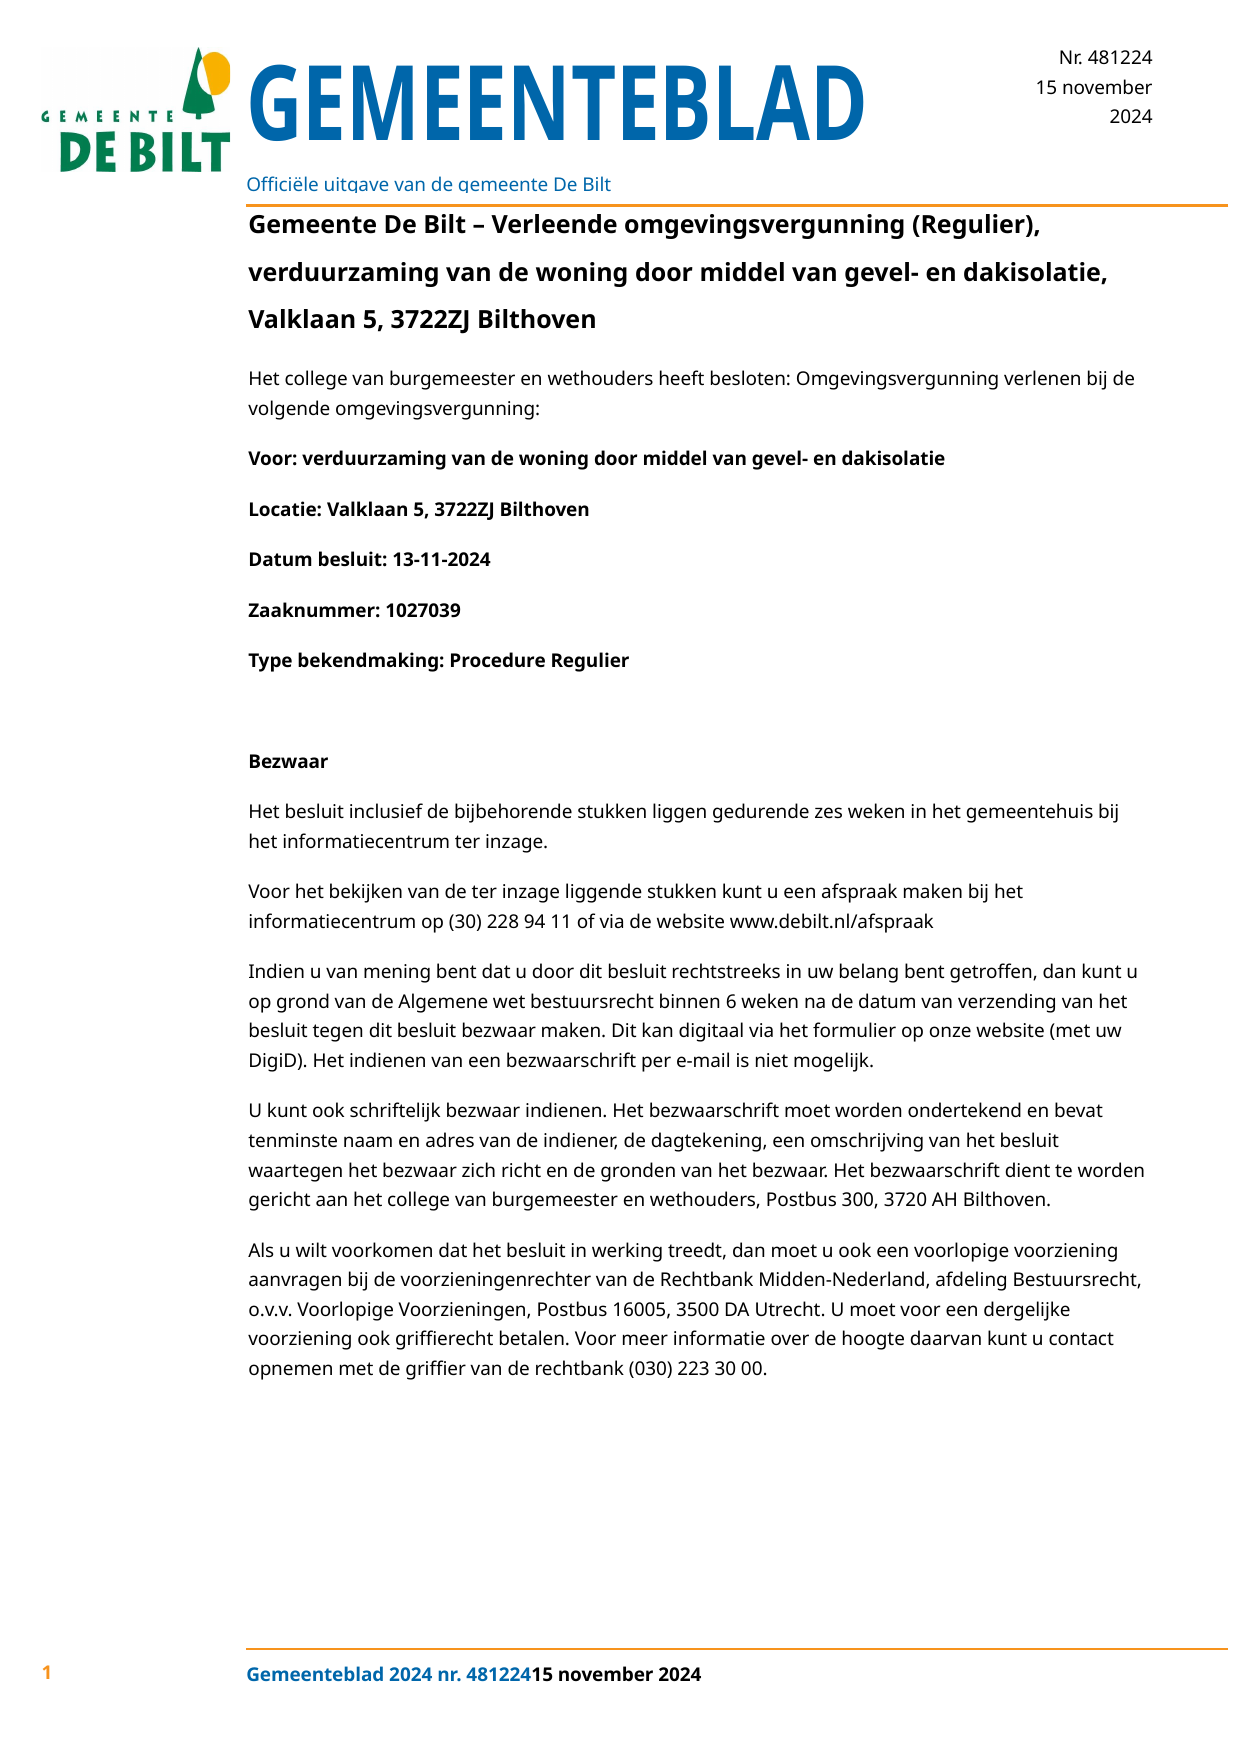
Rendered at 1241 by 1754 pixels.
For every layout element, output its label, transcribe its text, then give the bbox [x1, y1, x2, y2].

text Indien u van mening bent dat u door dit besluit rechtstreeks in uw belang bent getroffen, dan kunt u op grond van de Algemene wet bestuursrecht binnen 6 weken na de datum van verzending van het besluit tegen dit besluit bezwaar maken. Dit kan digitaal via het formulier op onze website (met uw DigiD). Het indienen van een bezwaarschrift per e-mail is niet mogelijk. [248, 958, 1152, 1073]
picture [41, 47, 231, 172]
text U kunt ook schriftelijk bezwaar indienen. Het bezwaarschrift moet worden ondertekend en bevat tenminste naam en adres van de indiener, de dagtekening, een omschrijving van het besluit waartegen het bezwaar zich richt en de gronden van het bezwaar. Het bezwaarschrift dient te worden gericht aan het college van burgemeester en wethouders, Postbus 300, 3720 AH Bilthoven. [248, 1098, 1152, 1212]
text Type bekendmaking: Procedure Regulier [248, 647, 1152, 673]
text Het college van burgemeester en wethouders heeft besloten: Omgevingsvergunning verlenen bij de volgende omgevingsvergunning: [248, 366, 1152, 421]
text Bezwaar [248, 748, 1152, 774]
text Zaaknummer: 1027039 [248, 597, 1152, 622]
text Gemeente De Bilt – Verleende omgevingsvergunning (Regulier), verduurzaming van de woning door middel van gevel- en dakisolatie, Valklaan 5, 3722ZJ Bilthoven [248, 207, 1152, 336]
text Voor het bekijken van de ter inzage liggende stukken kunt u een afspraak maken bij het informatiecentrum op (30) 228 94 11 of via de website www.debilt.nl/afspraak [248, 878, 1152, 934]
text Het besluit inclusief de bijbehorende stukken liggen gedurende zes weken in het gemeentehuis bij het informatiecentrum ter inzage. [248, 798, 1152, 854]
text Locatie: Valklaan 5, 3722ZJ Bilthoven [248, 496, 1152, 522]
text Als u wilt voorkomen dat het besluit in werking treedt, dan moet u ook een voorlopige voorziening aanvragen bij de voorzieningenrechter van de Rechtbank Midden-Nederland, afdeling Bestuursrecht, o.v.v. Voorlopige Voorzieningen, Postbus 16005, 3500 DA Utrecht. U moet voor een dergelijke voorziening ook griffierecht betalen. Voor meer informatie over de hoogte daarvan kunt u contact opnemen met de griffier van de rechtbank (030) 223 30 00. [248, 1237, 1152, 1381]
text Datum besluit: 13-11-2024 [248, 546, 1152, 572]
text Voor: verduurzaming van de woning door middel van gevel- en dakisolatie [248, 446, 1152, 471]
